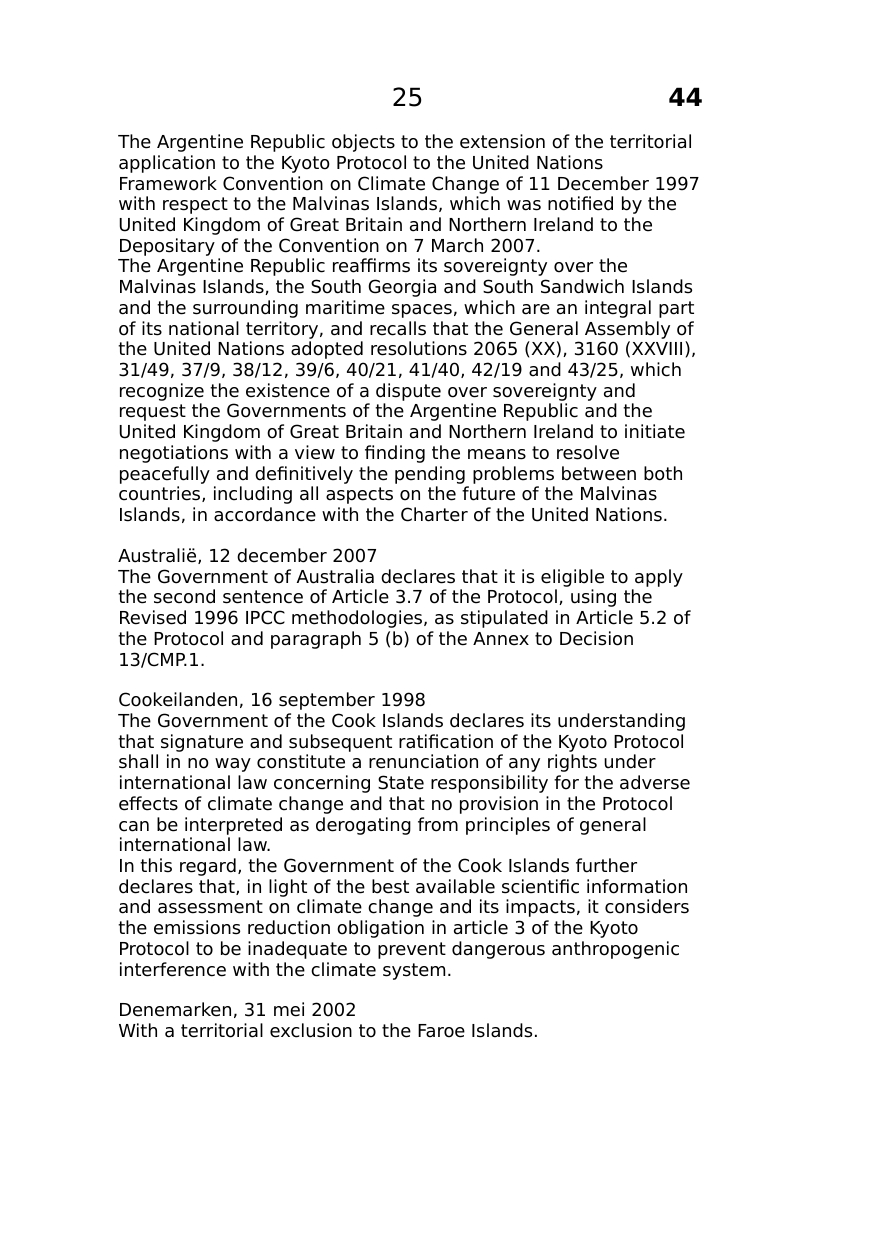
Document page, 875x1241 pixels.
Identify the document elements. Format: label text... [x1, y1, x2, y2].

text Australië, 12 december 2007 [118, 546, 703, 566]
text The Argentine Republic reaffirms its sovereignty over the Malvinas Islands, the South Georgia and South Sandwich Islands and the surrounding maritime spaces, which are an integral part of its national territory, and recalls that the General Assembly of the United Nations adopted resolutions 2065 (XX), 3160 (XXVIII), 31/49, 37/9, 38/12, 39/6, 40/21, 41/40, 42/19 and 43/25, which recognize the existence of a dispute over sovereignty and request the Governments of the Argentine Republic and the United Kingdom of Great Britain and Northern Ireland to initiate negotiations with a view to finding the means to resolve peacefully and definitively the pending problems between both countries, including all aspects on the future of the Malvinas Islands, in accordance with the Charter of the United Nations. [118, 256, 703, 526]
text With a territorial exclusion to the Faroe Islands. [118, 1021, 703, 1042]
text Cookeilanden, 16 september 1998 [118, 690, 703, 711]
text In this regard, the Government of the Cook Islands further declares that, in light of the best available scientific information and assessment on climate change and its impacts, it considers the emissions reduction obligation in article 3 of the Kyoto Protocol to be inadequate to prevent dangerous anthropogenic interference with the climate system. [118, 856, 703, 980]
text The Government of the Cook Islands declares its understanding that signature and subsequent ratification of the Kyoto Protocol shall in no way constitute a renunciation of any rights under international law concerning State responsibility for the adverse effects of climate change and that no provision in the Protocol can be interpreted as derogating from principles of general international law. [118, 711, 703, 856]
text The Argentine Republic objects to the extension of the territorial application to the Kyoto Protocol to the United Nations Framework Convention on Climate Change of 11 December 1997 with respect to the Malvinas Islands, which was notified by the United Kingdom of Great Britain and Northern Ireland to the Depositary of the Convention on 7 March 2007. [118, 132, 703, 256]
text The Government of Australia declares that it is eligible to apply the second sentence of Article 3.7 of the Protocol, using the Revised 1996 IPCC methodologies, as stipulated in Article 5.2 of the Protocol and paragraph 5 (b) of the Annex to Decision 13/CMP.1. [118, 566, 703, 670]
text Denemarken, 31 mei 2002 [118, 1000, 703, 1021]
